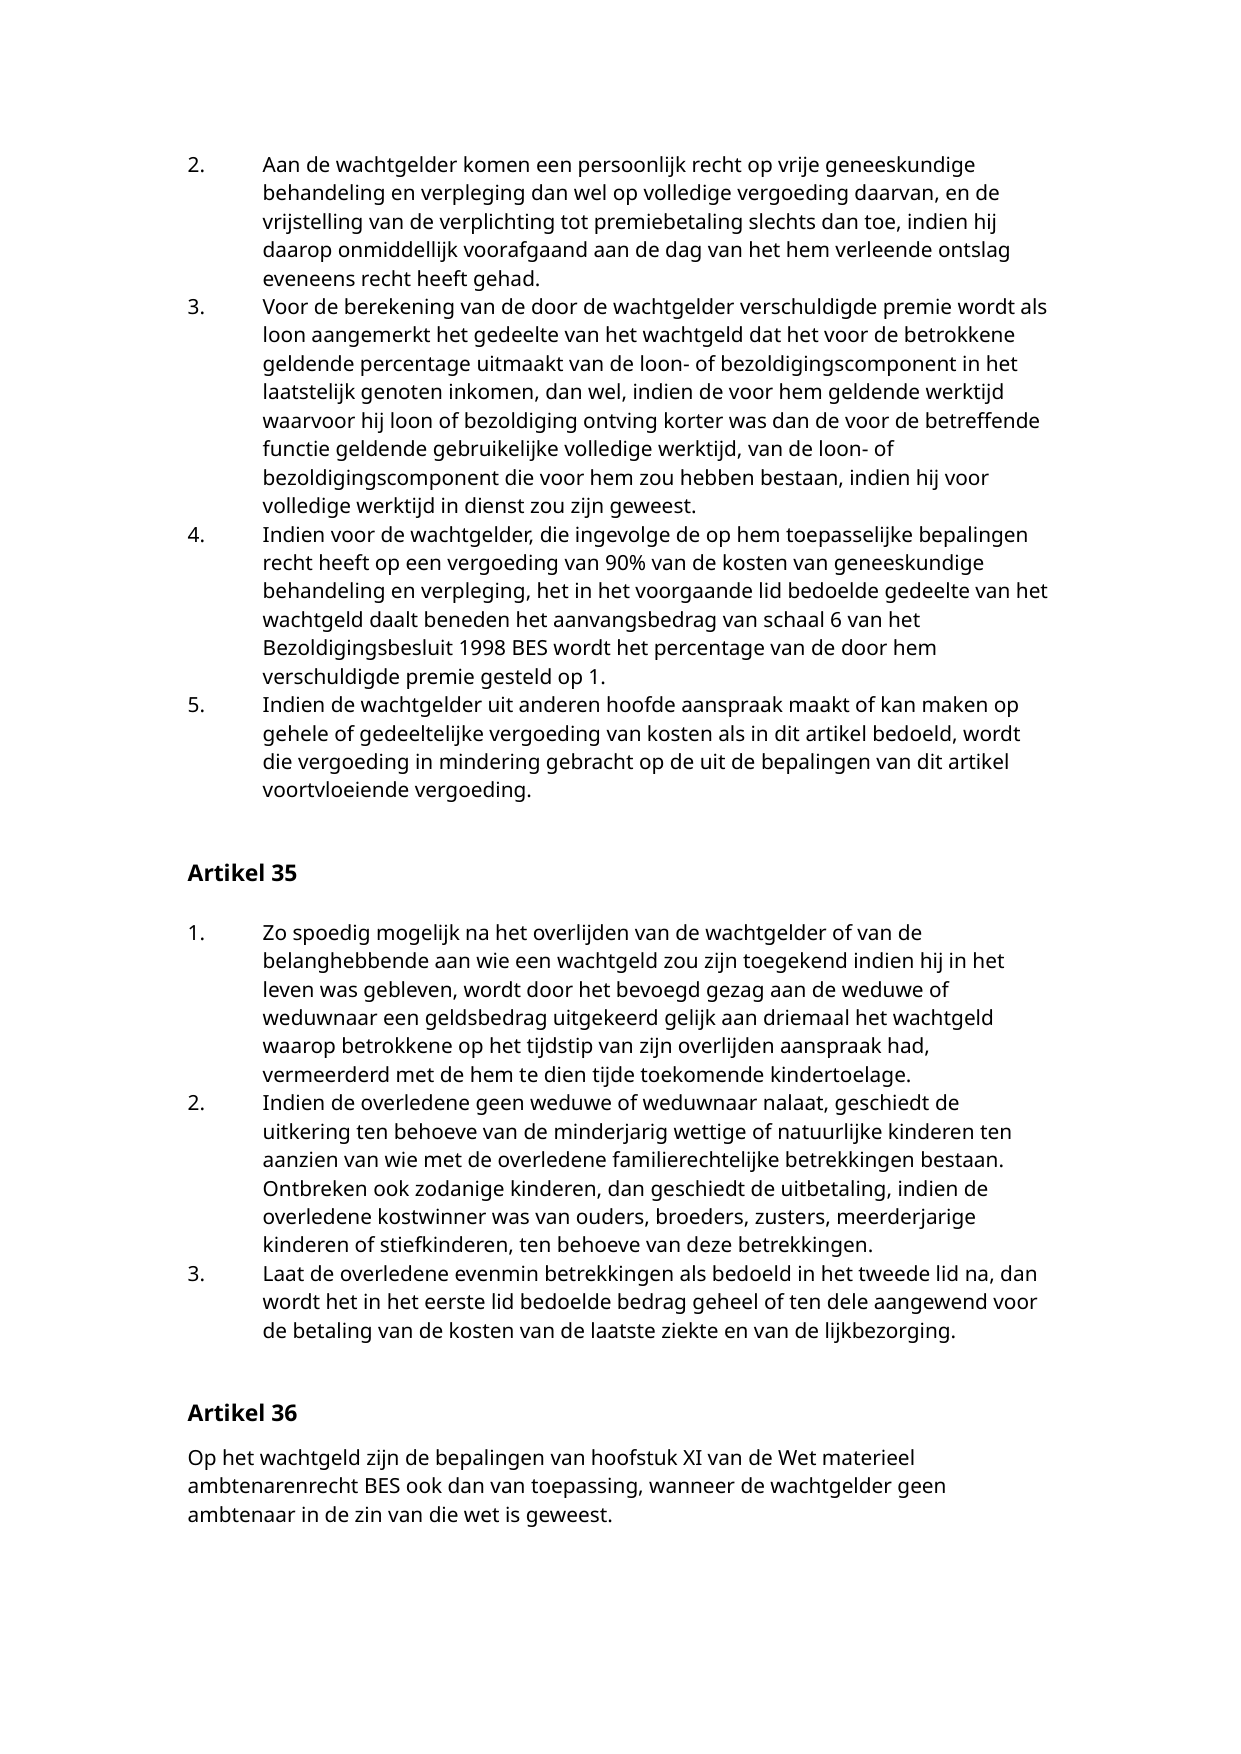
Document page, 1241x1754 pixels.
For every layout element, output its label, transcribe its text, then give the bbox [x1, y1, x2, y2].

list Indien voor de wachtgelder, die ingevolge de op hem toepasselijke bepalingen recht heeft op een vergoeding van 90% van de kosten van geneeskundige behandeling en verpleging, het in het voorgaande lid bedoelde gedeelte van het wachtgeld daalt beneden het aanvangsbedrag van schaal 6 van het Bezoldigingsbesluit 1998 BES wordt het percentage van de door hem verschuldigde premie gesteld op 1. [187, 520, 1053, 690]
subtitle Artikel 36 [187, 1397, 1053, 1428]
list Voor de berekening van de door de wachtgelder verschuldigde premie wordt als loon aangemerkt het gedeelte van het wachtgeld dat het voor de betrokkene geldende percentage uitmaakt van de loon- of bezoldigingscomponent in het laatstelijk genoten inkomen, dan wel, indien de voor hem geldende werktijd waarvoor hij loon of bezoldiging ontving korter was dan de voor de betreffende functie geldende gebruikelijke volledige werktijd, van de loon- of bezoldigingscomponent die voor hem zou hebben bestaan, indien hij voor volledige werktijd in dienst zou zijn geweest. [187, 292, 1053, 520]
list Indien de overledene geen weduwe of weduwnaar nalaat, geschiedt de uitkering ten behoeve van de minderjarig wettige of natuurlijke kinderen ten aanzien van wie met de overledene familierechtelijke betrekkingen bestaan. Ontbreken ook zodanige kinderen, dan geschiedt de uitbetaling, indien de overledene kostwinner was van ouders, broeders, zusters, meerderjarige kinderen of stiefkinderen, ten behoeve van deze betrekkingen. [187, 1088, 1053, 1259]
text Op het wachtgeld zijn de bepalingen van hoofstuk XI van de Wet materieel ambtenarenrecht BES ook dan van toepassing, wanneer de wachtgelder geen ambtenaar in de zin van die wet is geweest. [187, 1443, 1053, 1528]
list Zo spoedig mogelijk na het overlijden van de wachtgelder of van de belanghebbende aan wie een wachtgeld zou zijn toegekend indien hij in het leven was gebleven, wordt door het bevoegd gezag aan de weduwe of weduwnaar een geldsbedrag uitgekeerd gelijk aan driemaal het wachtgeld waarop betrokkene op het tijdstip van zijn overlijden aanspraak had, vermeerderd met de hem te dien tijde toekomende kindertoelage. [187, 918, 1053, 1088]
list Laat de overledene evenmin betrekkingen als bedoeld in het tweede lid na, dan wordt het in het eerste lid bedoelde bedrag geheel of ten dele aangewend voor de betaling van de kosten van de laatste ziekte en van de lijkbezorging. [187, 1259, 1053, 1344]
subtitle Artikel 35 [187, 857, 1053, 888]
list Indien de wachtgelder uit anderen hoofde aanspraak maakt of kan maken op gehele of gedeeltelijke vergoeding van kosten als in dit artikel bedoeld, wordt die vergoeding in mindering gebracht op de uit de bepalingen van dit artikel voortvloeiende vergoeding. [187, 690, 1053, 804]
list Aan de wachtgelder komen een persoonlijk recht op vrije geneeskundige behandeling en verpleging dan wel op volledige vergoeding daarvan, en de vrijstelling van de verplichting tot premiebetaling slechts dan toe, indien hij daarop onmiddellijk voorafgaand aan de dag van het hem verleende ontslag eveneens recht heeft gehad. [187, 150, 1053, 292]
